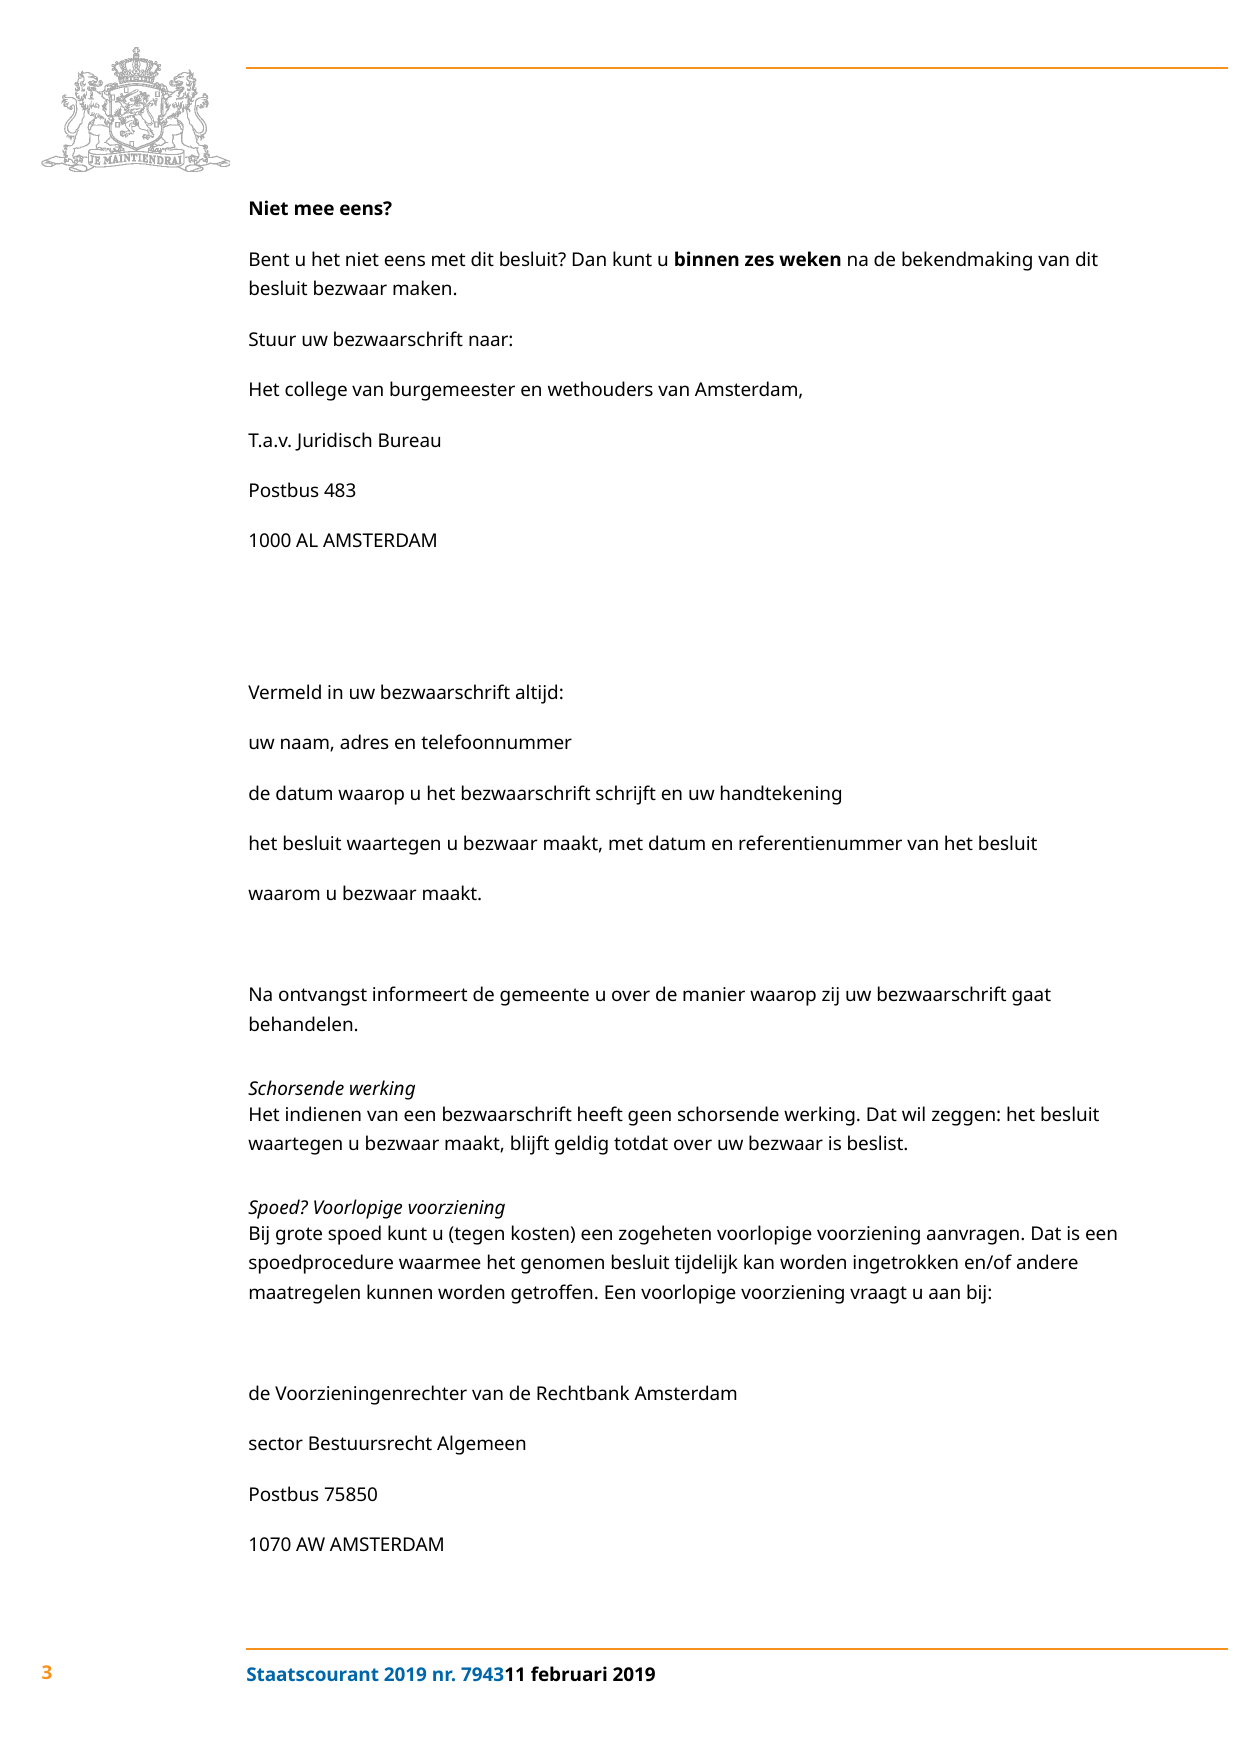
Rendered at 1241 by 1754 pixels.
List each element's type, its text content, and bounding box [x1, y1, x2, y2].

text uw naam, adres en telefoonnummer [248, 729, 1152, 755]
text het besluit waartegen u bezwaar maakt, met datum en referentienummer van het besluit [248, 830, 1152, 856]
text Na ontvangst informeert de gemeente u over de manier waarop zij uw bezwaarschrift gaat behandelen. [248, 981, 1152, 1037]
text 1070 AW AMSTERDAM [248, 1531, 1152, 1557]
text Niet mee eens? [248, 196, 1152, 221]
text 1000 AL AMSTERDAM [248, 528, 1152, 553]
text Bij grote spoed kunt u (tegen kosten) een zogeheten voorlopige voorziening aanvragen. Dat is een spoedprocedure waarmee het genomen besluit tijdelijk kan worden ingetrokken en/of andere maatregelen kunnen worden getroffen. Een voorlopige voorziening vraagt u aan bij: [248, 1220, 1152, 1305]
text Postbus 75850 [248, 1481, 1152, 1507]
text sector Bestuursrecht Algemeen [248, 1430, 1152, 1456]
text de Voorzieningenrechter van de Rechtbank Amsterdam [248, 1380, 1152, 1406]
text Vermeld in uw bezwaarschrift altijd: [248, 679, 1152, 705]
text Schorsende werking [248, 1075, 1152, 1101]
text Spoed? Voorlopige voorziening [248, 1194, 1152, 1220]
text Stuur uw bezwaarschrift naar: [248, 326, 1152, 352]
text Het college van burgemeester en wethouders van Amsterdam, [248, 376, 1152, 402]
text de datum waarop u het bezwaarschrift schrijft en uw handtekening [248, 780, 1152, 806]
text Het indienen van een bezwaarschrift heeft geen schorsende werking. Dat wil zeggen: het besluit waartegen u bezwaar maakt, blijft geldig totdat over uw bezwaar is beslist. [248, 1101, 1152, 1156]
text Postbus 483 [248, 477, 1152, 503]
picture [41, 47, 231, 172]
text T.a.v. Juridisch Bureau [248, 427, 1152, 453]
text waarom u bezwaar maakt. [248, 881, 1152, 906]
text Bent u het niet eens met dit besluit? Dan kunt u binnen zes weken na de bekendmaking van dit besluit bezwaar maken. [248, 246, 1152, 301]
